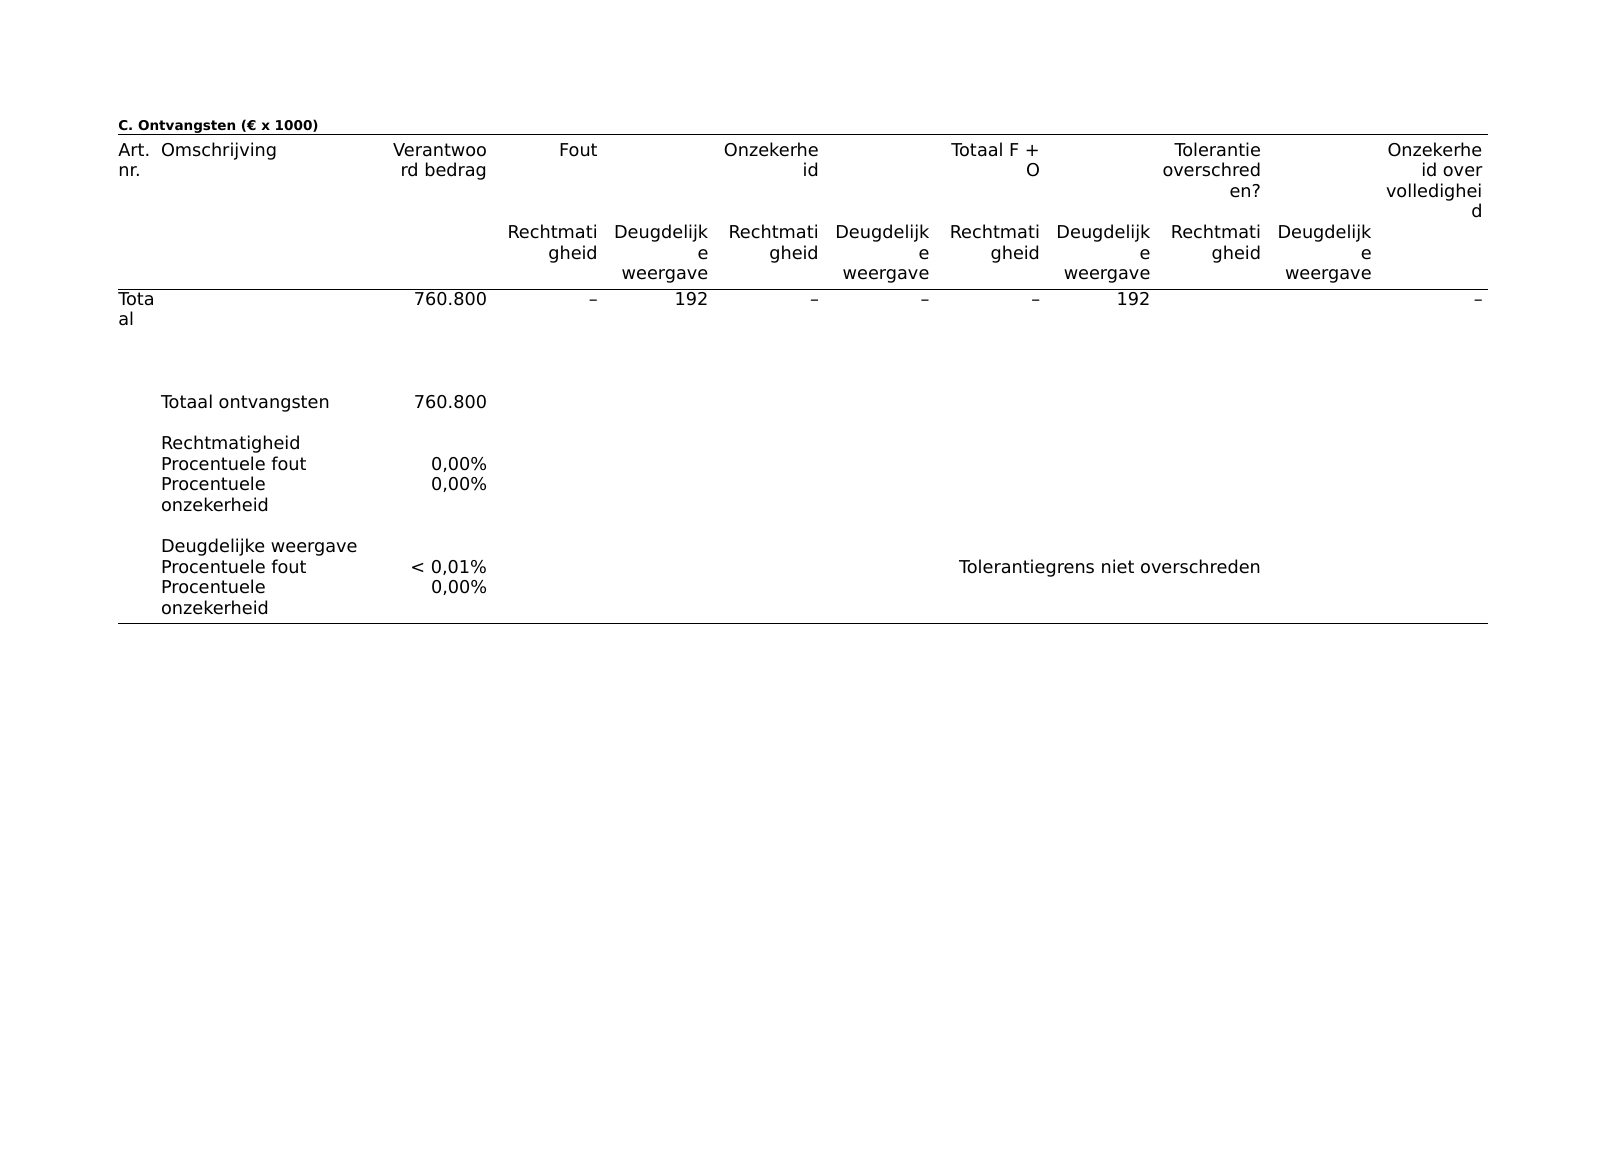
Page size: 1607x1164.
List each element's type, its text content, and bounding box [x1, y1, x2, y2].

table_cell [1267, 578, 1377, 623]
table_cell [493, 578, 1267, 623]
table_cell Totaal [118, 290, 155, 330]
table_cell [493, 413, 603, 433]
table_cell [825, 516, 935, 536]
table_cell [118, 557, 155, 577]
table_cell 192 [1046, 290, 1156, 330]
table_cell [714, 371, 824, 392]
table_cell [1377, 578, 1488, 623]
table_cell Procentuele fout [155, 557, 382, 577]
table_cell [825, 413, 935, 433]
table_cell [118, 413, 155, 433]
table_cell [603, 413, 714, 433]
table_cell [935, 392, 1046, 412]
table_cell [118, 351, 155, 371]
table_cell Deugdelijke weergave [155, 536, 382, 557]
table_cell Procentuele fout [155, 454, 382, 474]
table_cell [1267, 392, 1377, 412]
table_cell [825, 371, 935, 392]
table_cell [493, 330, 603, 351]
table_cell [1267, 135, 1377, 222]
table_cell Totaal F + O [935, 135, 1046, 222]
table_cell [714, 536, 824, 557]
table_cell – [714, 290, 824, 330]
table_cell [1267, 516, 1377, 536]
table_cell [382, 413, 493, 433]
table_cell Tolerantiegrens niet overschreden [493, 557, 1267, 577]
table_cell [1267, 290, 1377, 330]
table_cell < 0,01% [382, 557, 493, 577]
table_cell [603, 135, 714, 222]
table_cell [935, 351, 1046, 371]
table_cell [493, 536, 603, 557]
table_cell [825, 392, 935, 412]
table_cell [1156, 351, 1267, 371]
table_cell [1377, 474, 1488, 516]
table_cell Rechtmatigheid [935, 222, 1046, 289]
table_cell [1267, 330, 1377, 351]
table_header C. Ontvangsten (€ x 1000) [118, 118, 1488, 134]
table_cell 0,00% [382, 474, 493, 516]
table_cell Rechtmatigheid [493, 222, 603, 289]
table_cell [1377, 536, 1488, 557]
table_cell Deugdelijke weergave [1267, 222, 1377, 289]
table_cell Rechtmatigheid [155, 433, 382, 454]
table_cell [155, 290, 382, 330]
table_cell [382, 222, 493, 289]
table_cell [714, 516, 824, 536]
table_cell [1267, 474, 1377, 516]
table_cell [155, 330, 382, 351]
table_cell [118, 516, 155, 536]
table_cell [603, 392, 714, 412]
table_cell [935, 433, 1046, 454]
table_cell [118, 371, 155, 392]
table_cell [714, 433, 824, 454]
table_cell [714, 330, 824, 351]
table_cell – [493, 290, 603, 330]
table_cell [1267, 557, 1377, 577]
table_cell [382, 371, 493, 392]
table_cell [1267, 413, 1377, 433]
table_cell Deugdelijke weergave [1046, 222, 1156, 289]
table_cell 760.800 [382, 392, 493, 412]
table_cell [1377, 371, 1488, 392]
table_cell [1267, 454, 1377, 474]
table_cell [118, 392, 155, 412]
table_cell [1377, 433, 1488, 454]
table_cell [382, 351, 493, 371]
table_cell 0,00% [382, 454, 493, 474]
table_cell – [1377, 290, 1488, 330]
table_cell [1156, 371, 1267, 392]
table_cell Onzekerheid [714, 135, 824, 222]
table_cell [603, 351, 714, 371]
table_cell [1377, 392, 1488, 412]
table_cell [382, 330, 493, 351]
table_cell [382, 516, 493, 536]
table_cell [1377, 516, 1488, 536]
table_cell [603, 371, 714, 392]
table_cell [493, 433, 603, 454]
table_cell [1156, 290, 1267, 330]
table_cell [1046, 516, 1156, 536]
table_cell [155, 351, 382, 371]
table_cell [1046, 392, 1156, 412]
table_cell [1156, 433, 1267, 454]
table_cell [714, 413, 824, 433]
table_cell [155, 371, 382, 392]
table_cell [155, 413, 382, 433]
table_cell Procentuele onzekerheid [155, 474, 382, 516]
table_cell [1267, 536, 1377, 557]
table_cell [493, 474, 1267, 516]
table_cell [155, 516, 382, 536]
table_cell [382, 433, 493, 454]
table_cell [1377, 351, 1488, 371]
table_cell – [825, 290, 935, 330]
table_cell Deugdelijke weergave [825, 222, 935, 289]
table_cell [825, 351, 935, 371]
table_cell [493, 454, 1267, 474]
table_cell [493, 392, 603, 412]
table_cell [935, 413, 1046, 433]
table_cell [603, 536, 714, 557]
table_cell [118, 578, 155, 623]
table_cell [1046, 330, 1156, 351]
table_cell [1046, 536, 1156, 557]
table_cell [935, 536, 1046, 557]
table_cell Rechtmatigheid [714, 222, 824, 289]
table_cell [1377, 222, 1488, 289]
table_cell [1377, 413, 1488, 433]
table_cell [603, 516, 714, 536]
table_cell – [935, 290, 1046, 330]
table_cell Deugdelijke weergave [603, 222, 714, 289]
table_cell [1156, 413, 1267, 433]
table_cell [493, 351, 603, 371]
table_cell [1046, 371, 1156, 392]
table_cell [118, 222, 155, 289]
table_cell [825, 135, 935, 222]
table_cell Procentuele onzekerheid [155, 578, 382, 623]
table_cell [1267, 351, 1377, 371]
table_cell [118, 474, 155, 516]
table_cell [825, 433, 935, 454]
table_cell [1156, 330, 1267, 351]
table_cell [1377, 454, 1488, 474]
table_cell [1046, 135, 1156, 222]
table_cell 0,00% [382, 578, 493, 623]
table_cell [935, 516, 1046, 536]
table_cell [118, 330, 155, 351]
table_cell [1046, 351, 1156, 371]
table_cell [1377, 557, 1488, 577]
table_cell [382, 536, 493, 557]
table_cell Art. nr. [118, 135, 155, 222]
table_cell [1046, 413, 1156, 433]
table_cell [714, 351, 824, 371]
table_cell Verantwoord bedrag [382, 135, 493, 222]
table_cell [493, 371, 603, 392]
table_cell Totaal ontvangsten [155, 392, 382, 412]
table_cell [118, 433, 155, 454]
table_cell [825, 536, 935, 557]
table_cell [493, 516, 603, 536]
table_cell Onzekerheid over volledigheid [1377, 135, 1488, 222]
table_cell [118, 536, 155, 557]
table_cell Tolerantie overschreden? [1156, 135, 1267, 222]
table_cell [825, 330, 935, 351]
table_cell [1156, 516, 1267, 536]
table_cell [935, 330, 1046, 351]
table_cell [1267, 371, 1377, 392]
table_cell [155, 222, 382, 289]
table_cell [1377, 330, 1488, 351]
table_cell [1046, 433, 1156, 454]
table_cell [603, 433, 714, 454]
table_cell 760.800 [382, 290, 493, 330]
table_cell Rechtmatigheid [1156, 222, 1267, 289]
table_cell 192 [603, 290, 714, 330]
table_cell [714, 392, 824, 412]
table_cell Omschrijving [155, 135, 382, 222]
table_cell [935, 371, 1046, 392]
table_cell [118, 454, 155, 474]
table_cell Fout [493, 135, 603, 222]
table_cell [1156, 536, 1267, 557]
table_cell [1267, 433, 1377, 454]
table_cell [1156, 392, 1267, 412]
table_cell [603, 330, 714, 351]
